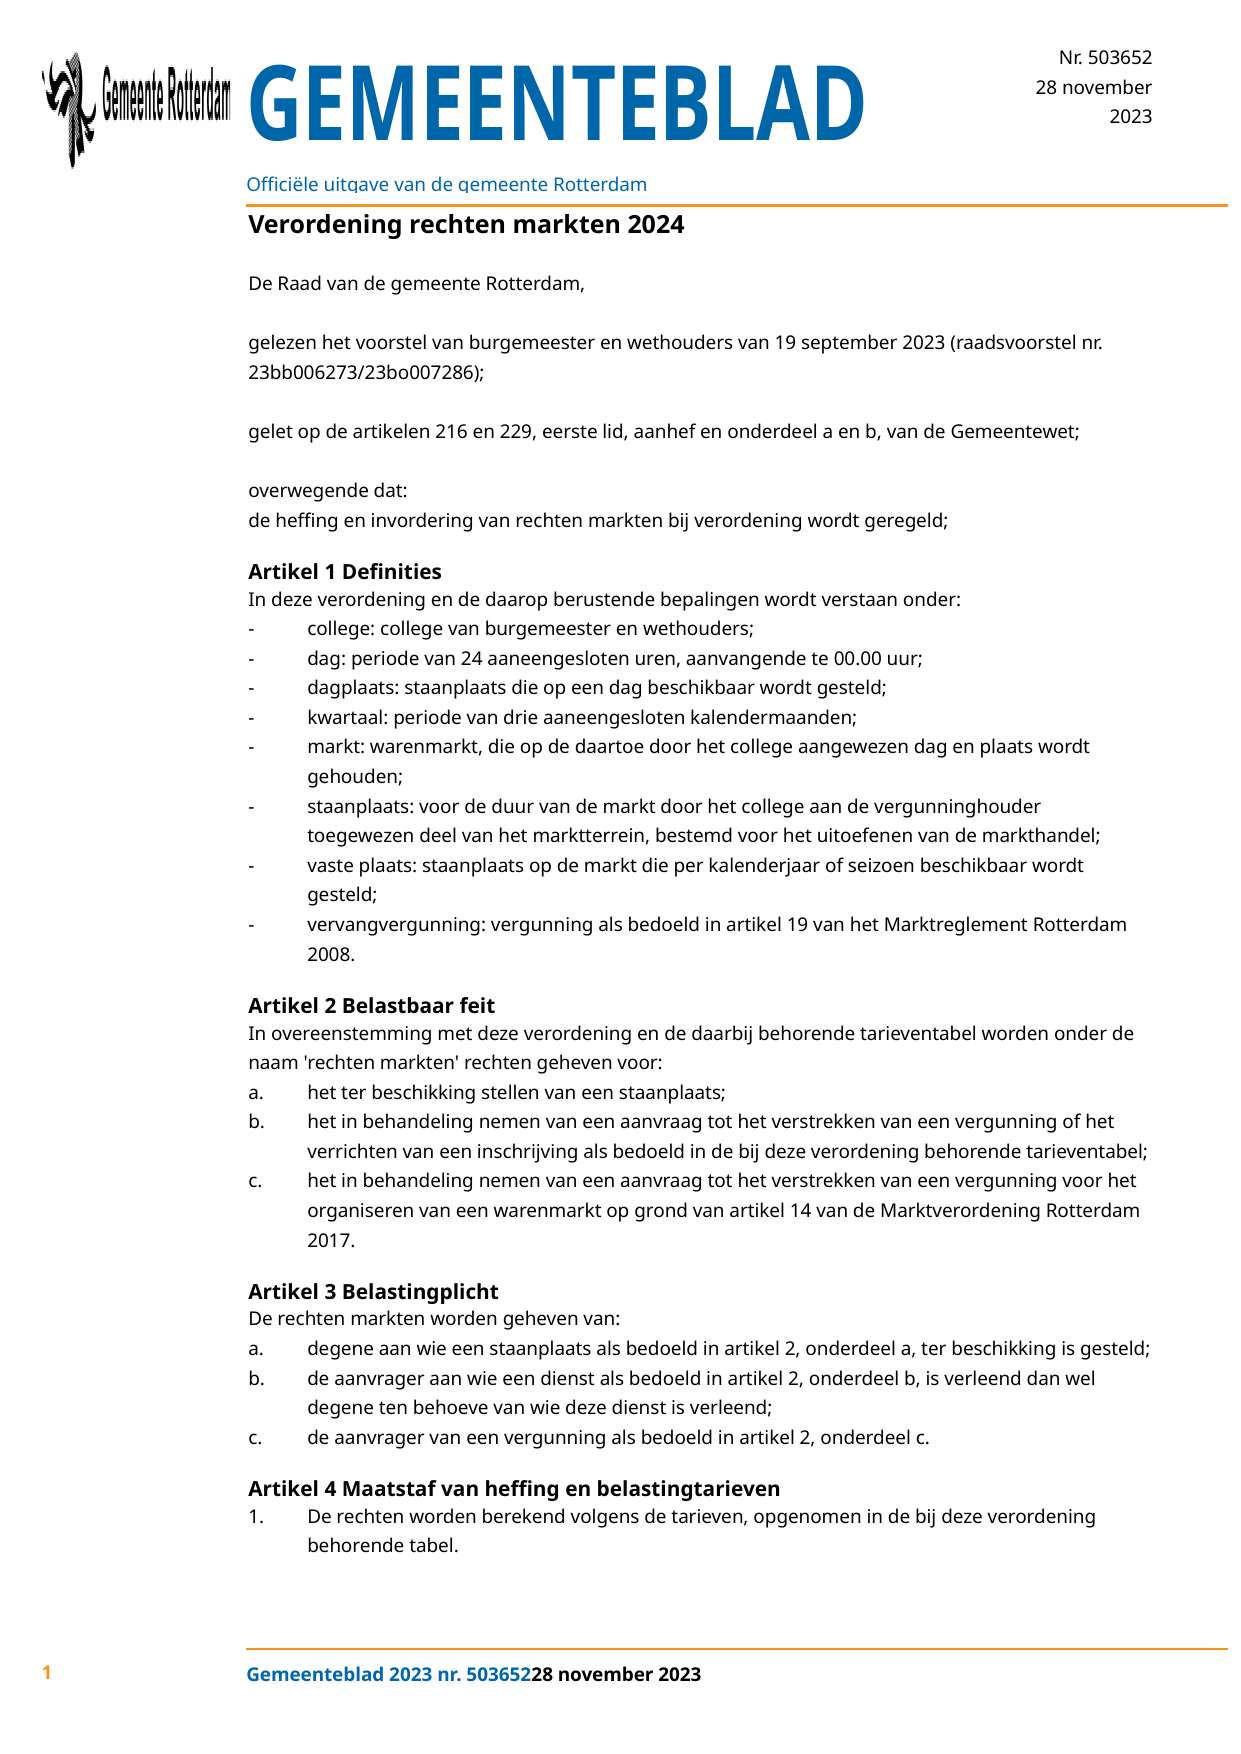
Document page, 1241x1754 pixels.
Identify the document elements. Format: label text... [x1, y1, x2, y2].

list dagplaats: staanplaats die op een dag beschikbaar wordt gesteld; [248, 674, 1152, 700]
text In deze verordening en de daarop berustende bepalingen wordt verstaan onder: [248, 586, 1152, 612]
list de aanvrager van een vergunning als bedoeld in artikel 2, onderdeel c. [248, 1424, 1152, 1450]
text Artikel 3 Belastingplicht [248, 1277, 1152, 1306]
text Artikel 2 Belastbaar feit [248, 991, 1152, 1020]
text Verordening rechten markten 2024 [248, 207, 1152, 241]
text De rechten markten worden geheven van: [248, 1306, 1152, 1331]
text De Raad van de gemeente Rotterdam, [248, 270, 1152, 296]
list dag: periode van 24 aaneengesloten uren, aanvangende te 00.00 uur; [248, 645, 1152, 671]
text overwegende dat: [248, 477, 1152, 503]
text In overeenstemming met deze verordening en de daarbij behorende tarieventabel worden onder de naam 'rechten markten' rechten geheven voor: [248, 1020, 1152, 1075]
list het in behandeling nemen van een aanvraag tot het verstrekken van een vergunning of het verrichten van een inschrijving als bedoeld in de bij deze verordening behorende tarieventabel; [248, 1108, 1152, 1164]
text gelet op de artikelen 216 en 229, eerste lid, aanhef en onderdeel a en b, van de Gemeentewet; [248, 418, 1152, 444]
list De rechten worden berekend volgens de tarieven, opgenomen in de bij deze verordening behorende tabel. [248, 1503, 1152, 1558]
text Artikel 4 Maatstaf van heffing en belastingtarieven [248, 1474, 1152, 1503]
text de heffing en invordering van rechten markten bij verordening wordt geregeld; [248, 507, 1152, 533]
list staanplaats: voor de duur van de markt door het college aan de vergunninghouder toegewezen deel van het marktterrein, bestemd voor het uitoefenen van de markthandel; [248, 793, 1152, 848]
list het in behandeling nemen van een aanvraag tot het verstrekken van een vergunning voor het organiseren van een warenmarkt op grond van artikel 14 van de Marktverordening Rotterdam 2017. [248, 1168, 1152, 1252]
list degene aan wie een staanplaats als bedoeld in artikel 2, onderdeel a, ter beschikking is gesteld; [248, 1335, 1152, 1361]
list markt: warenmarkt, die op de daartoe door het college aangewezen dag en plaats wordt gehouden; [248, 734, 1152, 789]
text gelezen het voorstel van burgemeester en wethouders van 19 september 2023 (raadsvoorstel nr. 23bb006273/23bo007286); [248, 329, 1152, 385]
text Artikel 1 Definities [248, 557, 1152, 586]
list vaste plaats: staanplaats op de markt die per kalenderjaar of seizoen beschikbaar wordt gesteld; [248, 852, 1152, 907]
list kwartaal: periode van drie aaneengesloten kalendermaanden; [248, 704, 1152, 730]
picture [41, 47, 231, 172]
list het ter beschikking stellen van een staanplaats; [248, 1079, 1152, 1104]
list college: college van burgemeester en wethouders; [248, 615, 1152, 641]
list vervangvergunning: vergunning als bedoeld in artikel 19 van het Marktreglement Rotterdam 2008. [248, 911, 1152, 967]
list de aanvrager aan wie een dienst als bedoeld in artikel 2, onderdeel b, is verleend dan wel degene ten behoeve van wie deze dienst is verleend; [248, 1365, 1152, 1420]
